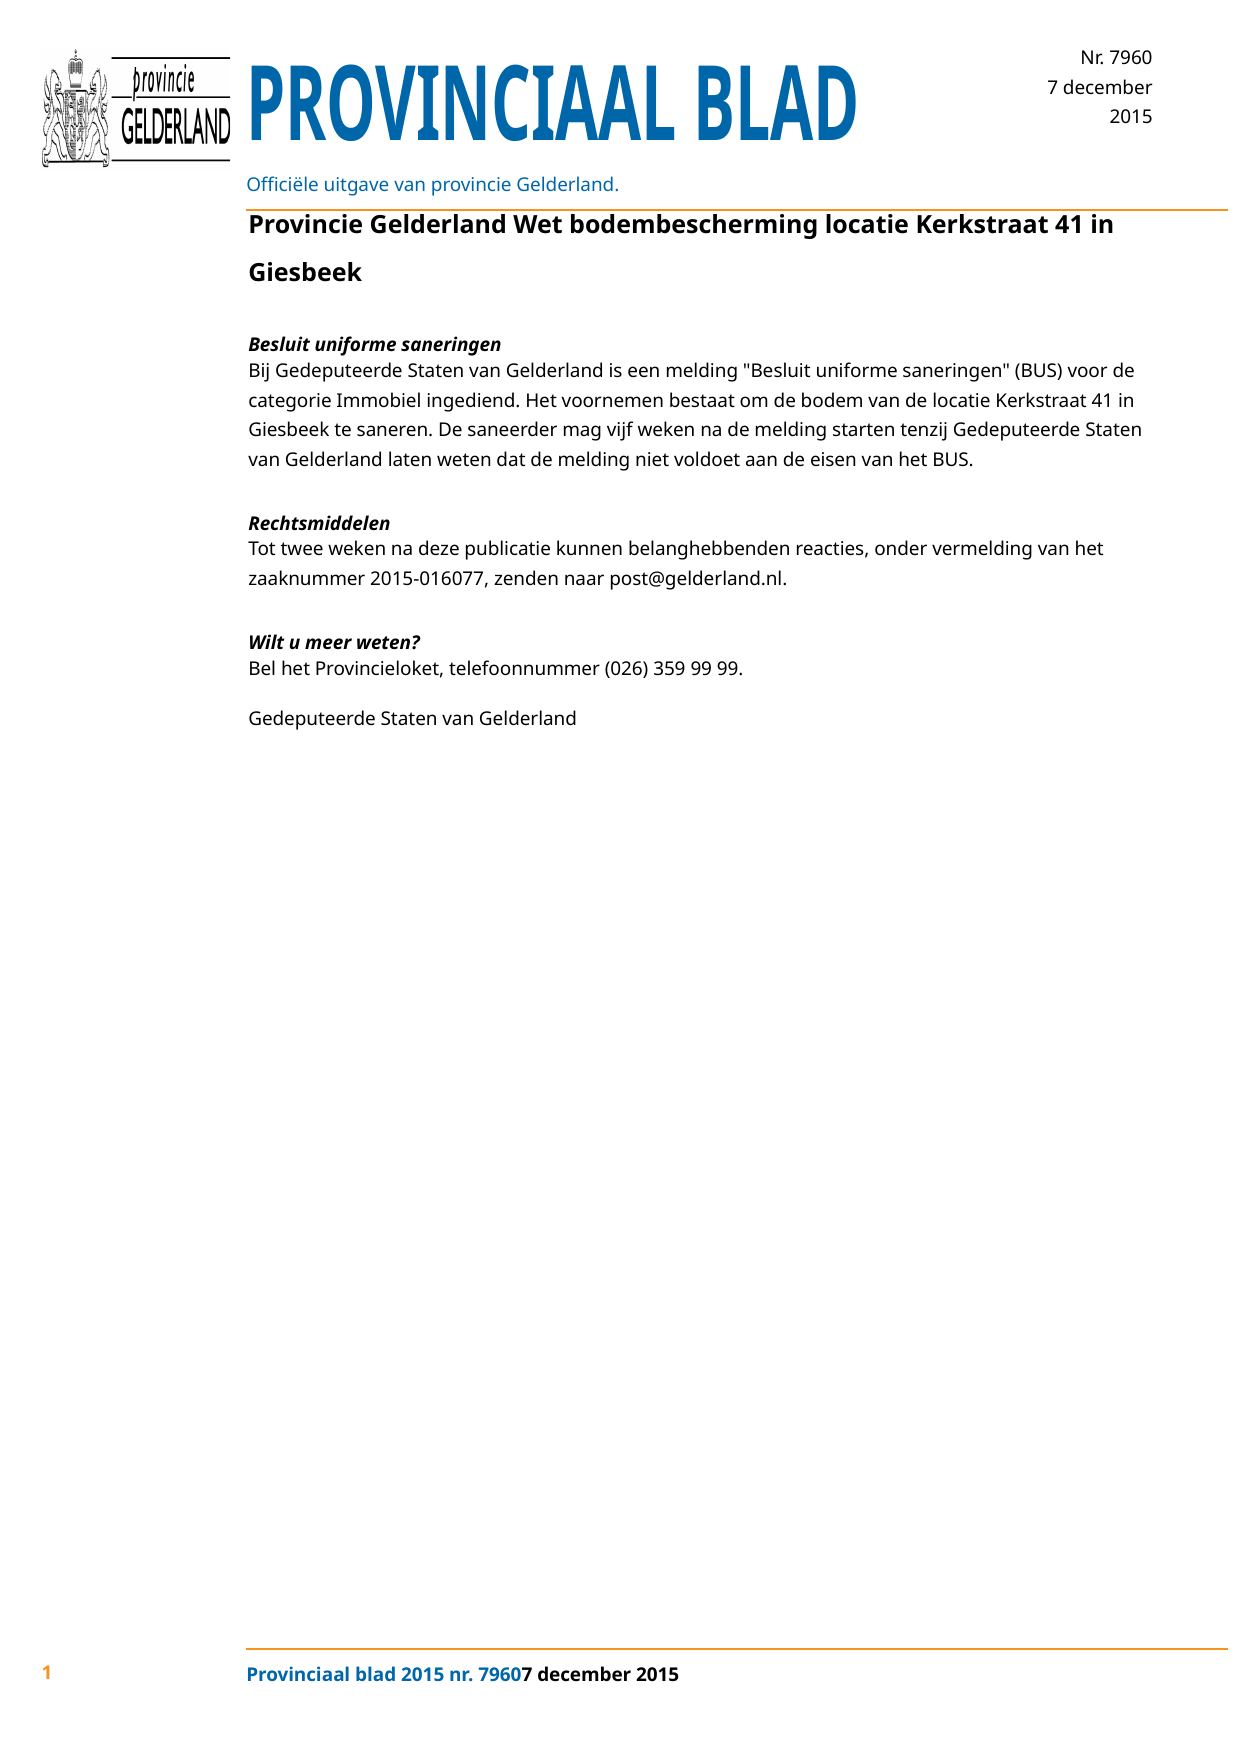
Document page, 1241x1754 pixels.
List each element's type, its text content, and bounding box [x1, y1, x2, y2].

picture [41, 47, 231, 172]
text Wilt u meer weten? [248, 629, 1152, 655]
text Provincie Gelderland Wet bodembescherming locatie Kerkstraat 41 in Giesbeek [248, 211, 1152, 288]
text Rechtsmiddelen [248, 510, 1152, 536]
text Bel het Provincieloket, telefoonnummer (026) 359 99 99. [248, 655, 1152, 681]
text Besluit uniforme saneringen [248, 331, 1152, 357]
text Gedeputeerde Staten van Gelderland [248, 705, 1152, 731]
text Bij Gedeputeerde Staten van Gelderland is een melding "Besluit uniforme saneringen" (BUS) voor de categorie Immobiel ingediend. Het voornemen bestaat om de bodem van de locatie Kerkstraat 41 in Giesbeek te saneren. De saneerder mag vijf weken na de melding starten tenzij Gedeputeerde Staten van Gelderland laten weten dat de melding niet voldoet aan de eisen van het BUS. [248, 357, 1152, 472]
text Tot twee weken na deze publicatie kunnen belanghebbenden reacties, onder vermelding van het zaaknummer 2015-016077, zenden naar post@gelderland.nl. [248, 536, 1152, 591]
